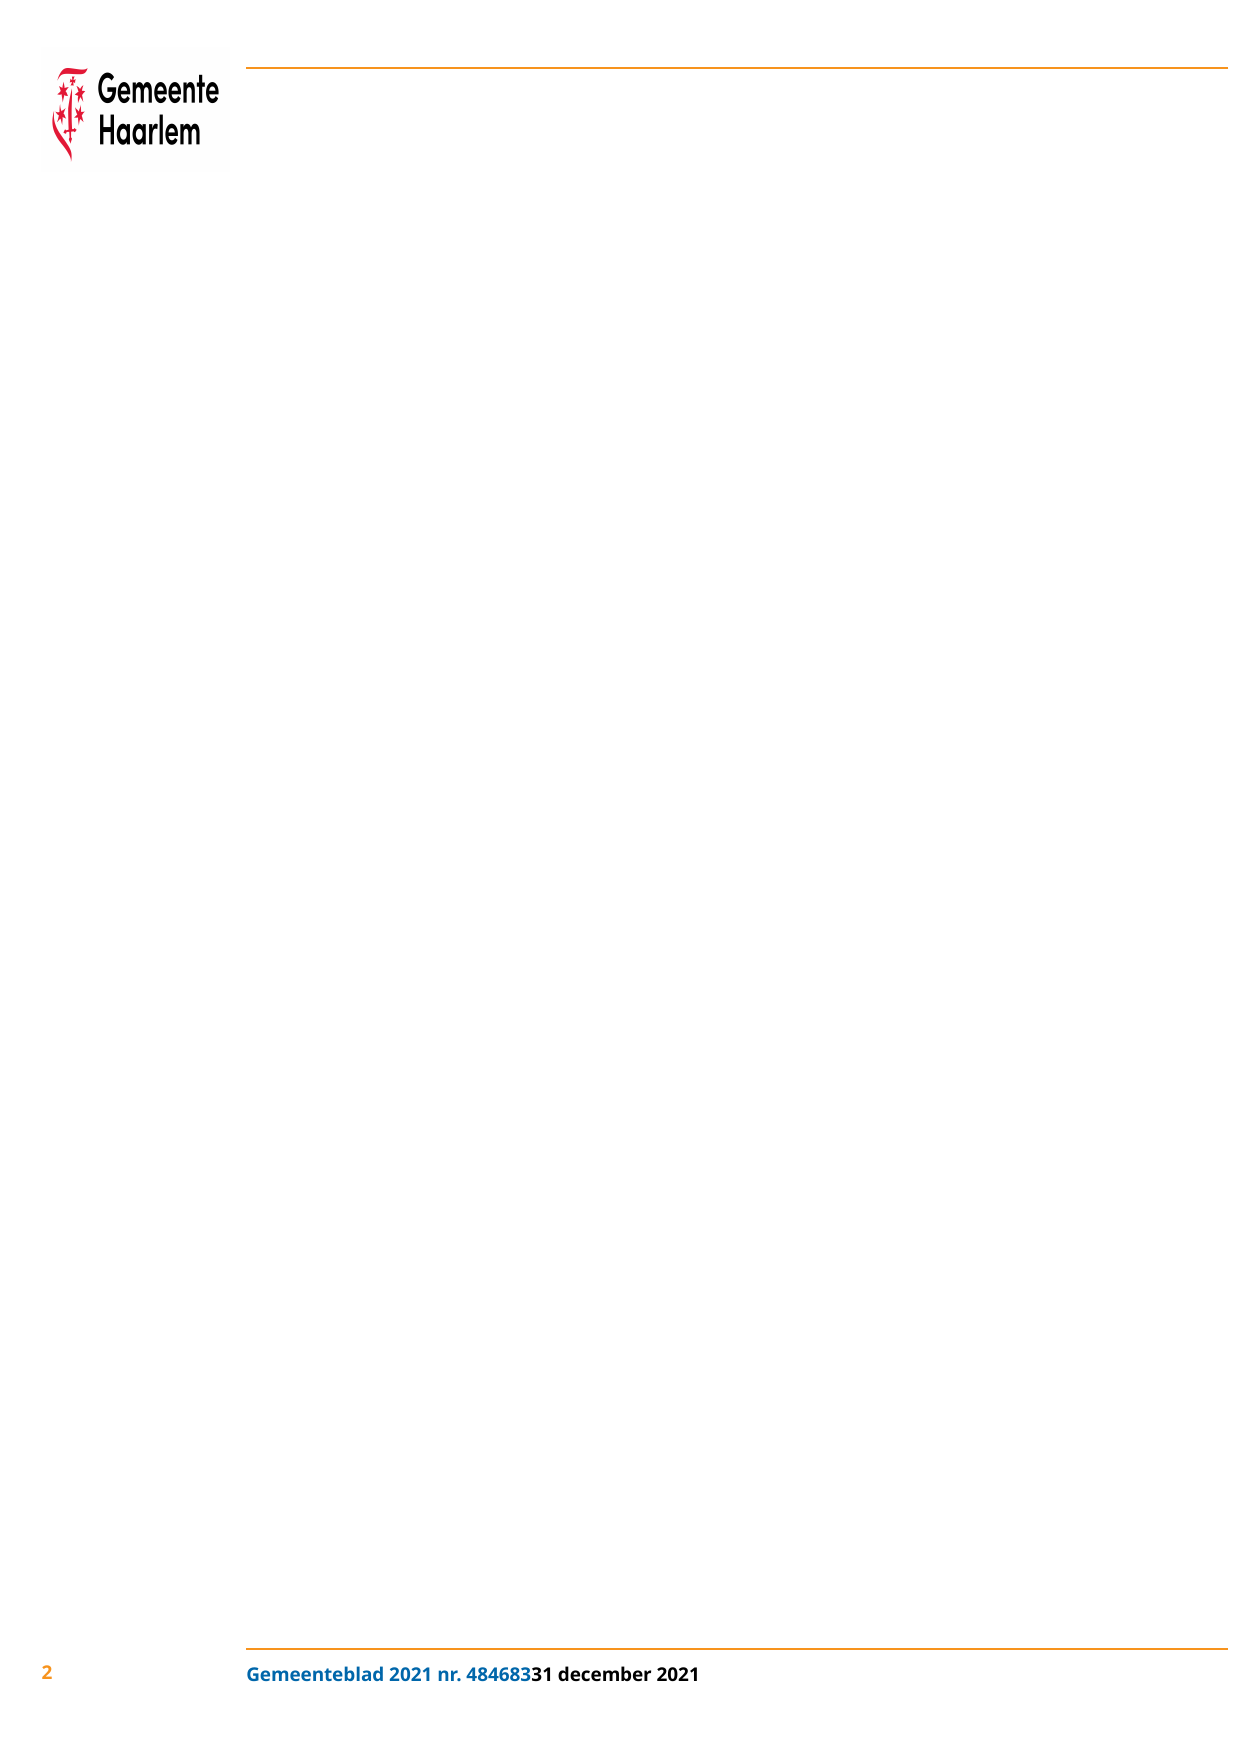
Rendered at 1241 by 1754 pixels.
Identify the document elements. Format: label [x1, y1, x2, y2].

picture [41, 47, 231, 172]
